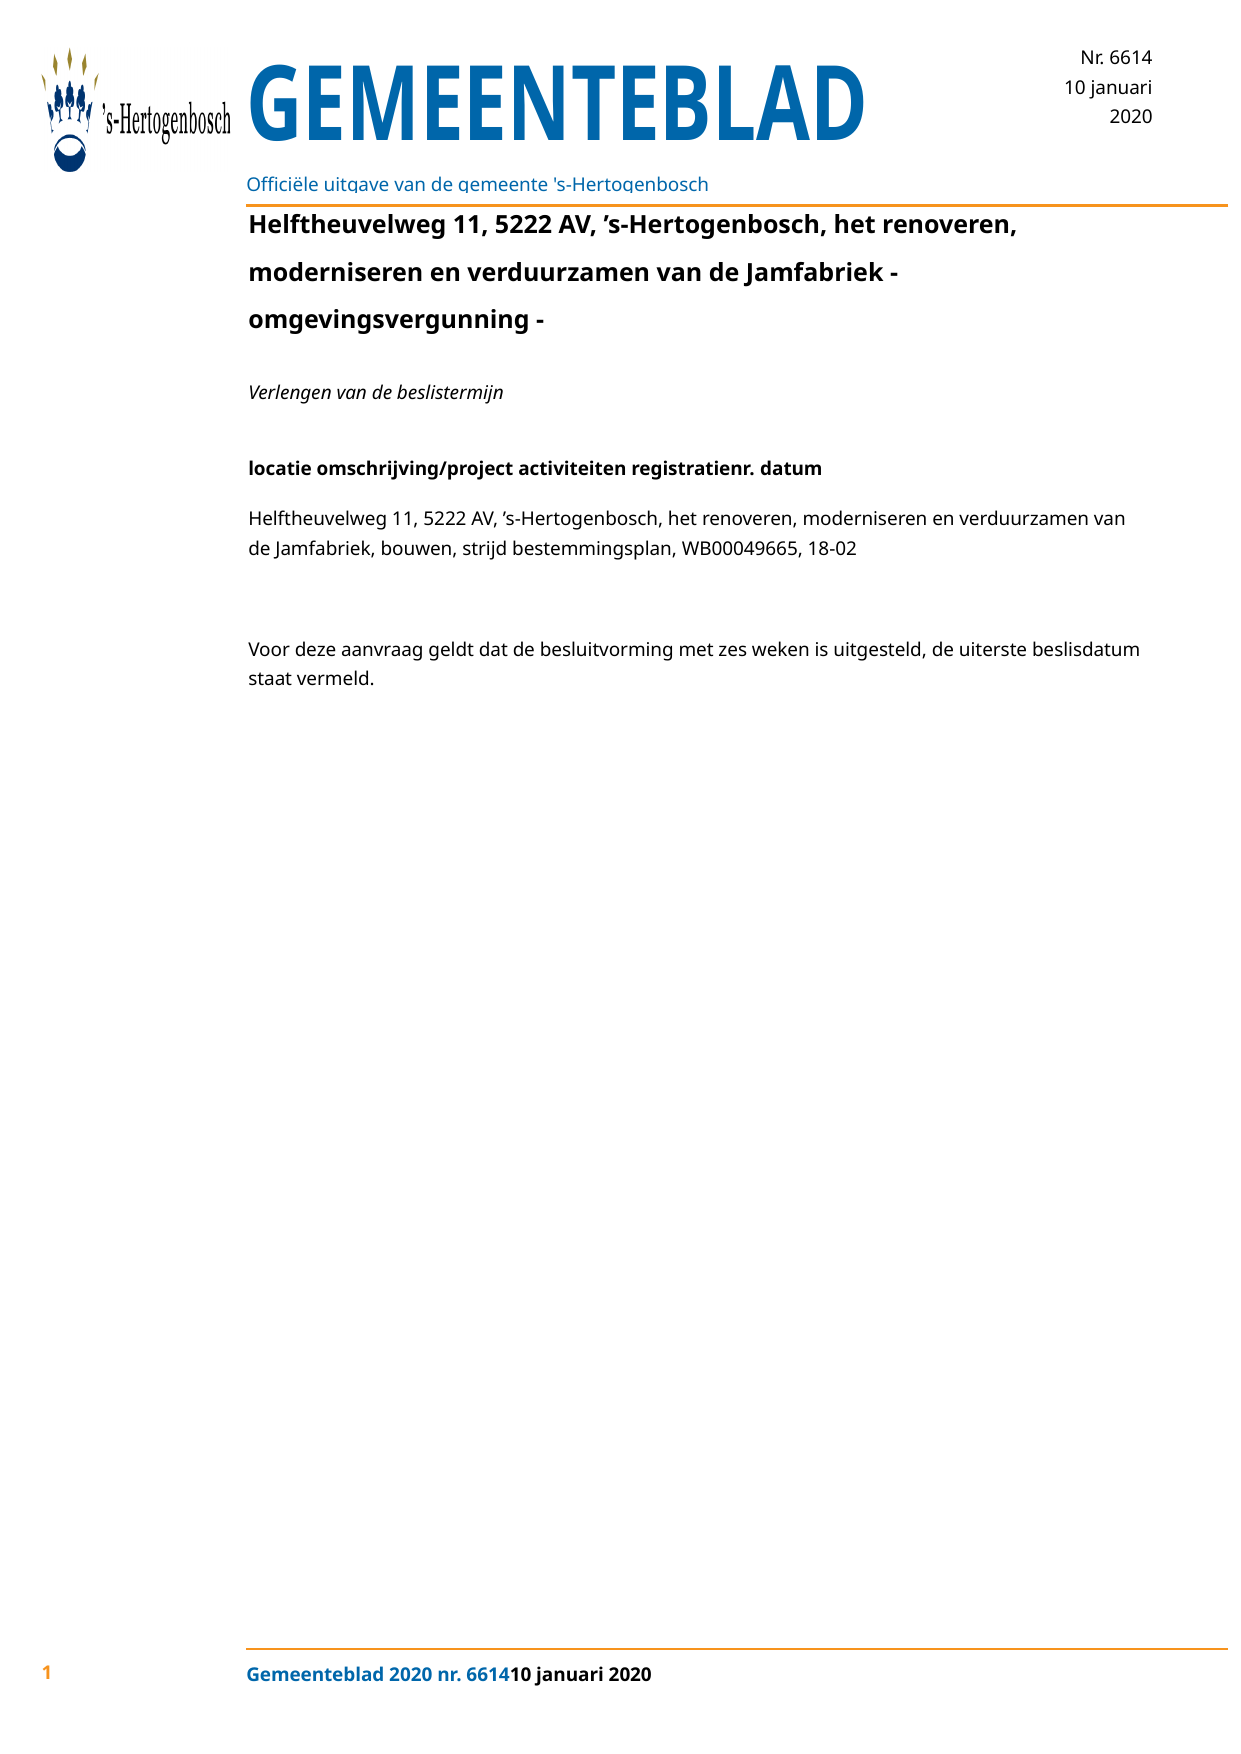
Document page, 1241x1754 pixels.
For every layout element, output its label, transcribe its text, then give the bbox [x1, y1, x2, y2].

text Helftheuvelweg 11, 5222 AV, ’s-Hertogenbosch, het renoveren, moderniseren en verduurzamen van de Jamfabriek, bouwen, strijd bestemmingsplan, WB00049665, 18-02 [248, 506, 1152, 561]
text locatie omschrijving/project activiteiten registratienr. datum [248, 455, 1152, 481]
picture [41, 47, 231, 172]
text Verlengen van de beslistermijn [248, 379, 1152, 405]
text Voor deze aanvraag geldt dat de besluitvorming met zes weken is uitgesteld, de uiterste beslisdatum staat vermeld. [248, 636, 1152, 691]
text Helftheuvelweg 11, 5222 AV, ’s-Hertogenbosch, het renoveren, moderniseren en verduurzamen van de Jamfabriek - omgevingsvergunning - [248, 207, 1152, 336]
